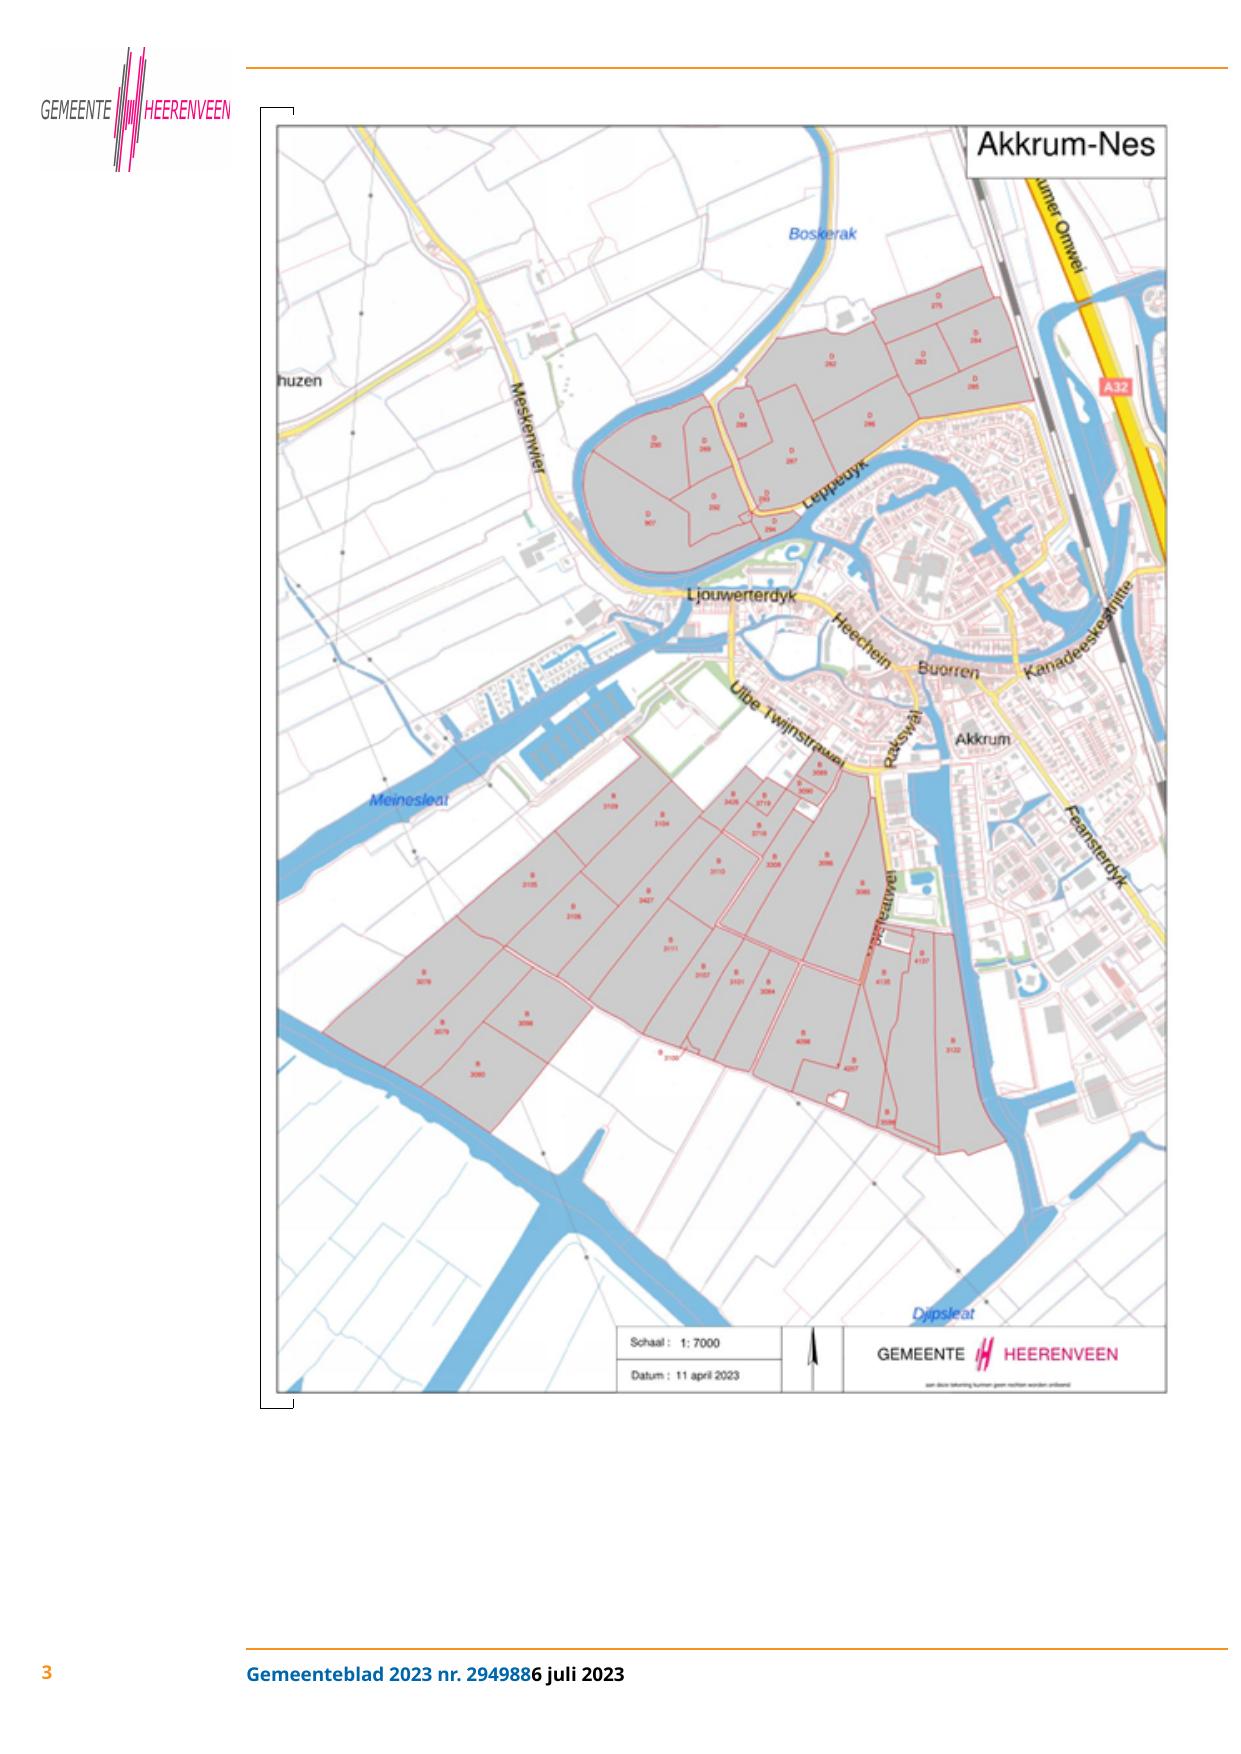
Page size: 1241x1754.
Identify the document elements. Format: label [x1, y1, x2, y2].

picture [268, 115, 1173, 1399]
picture [41, 47, 231, 172]
